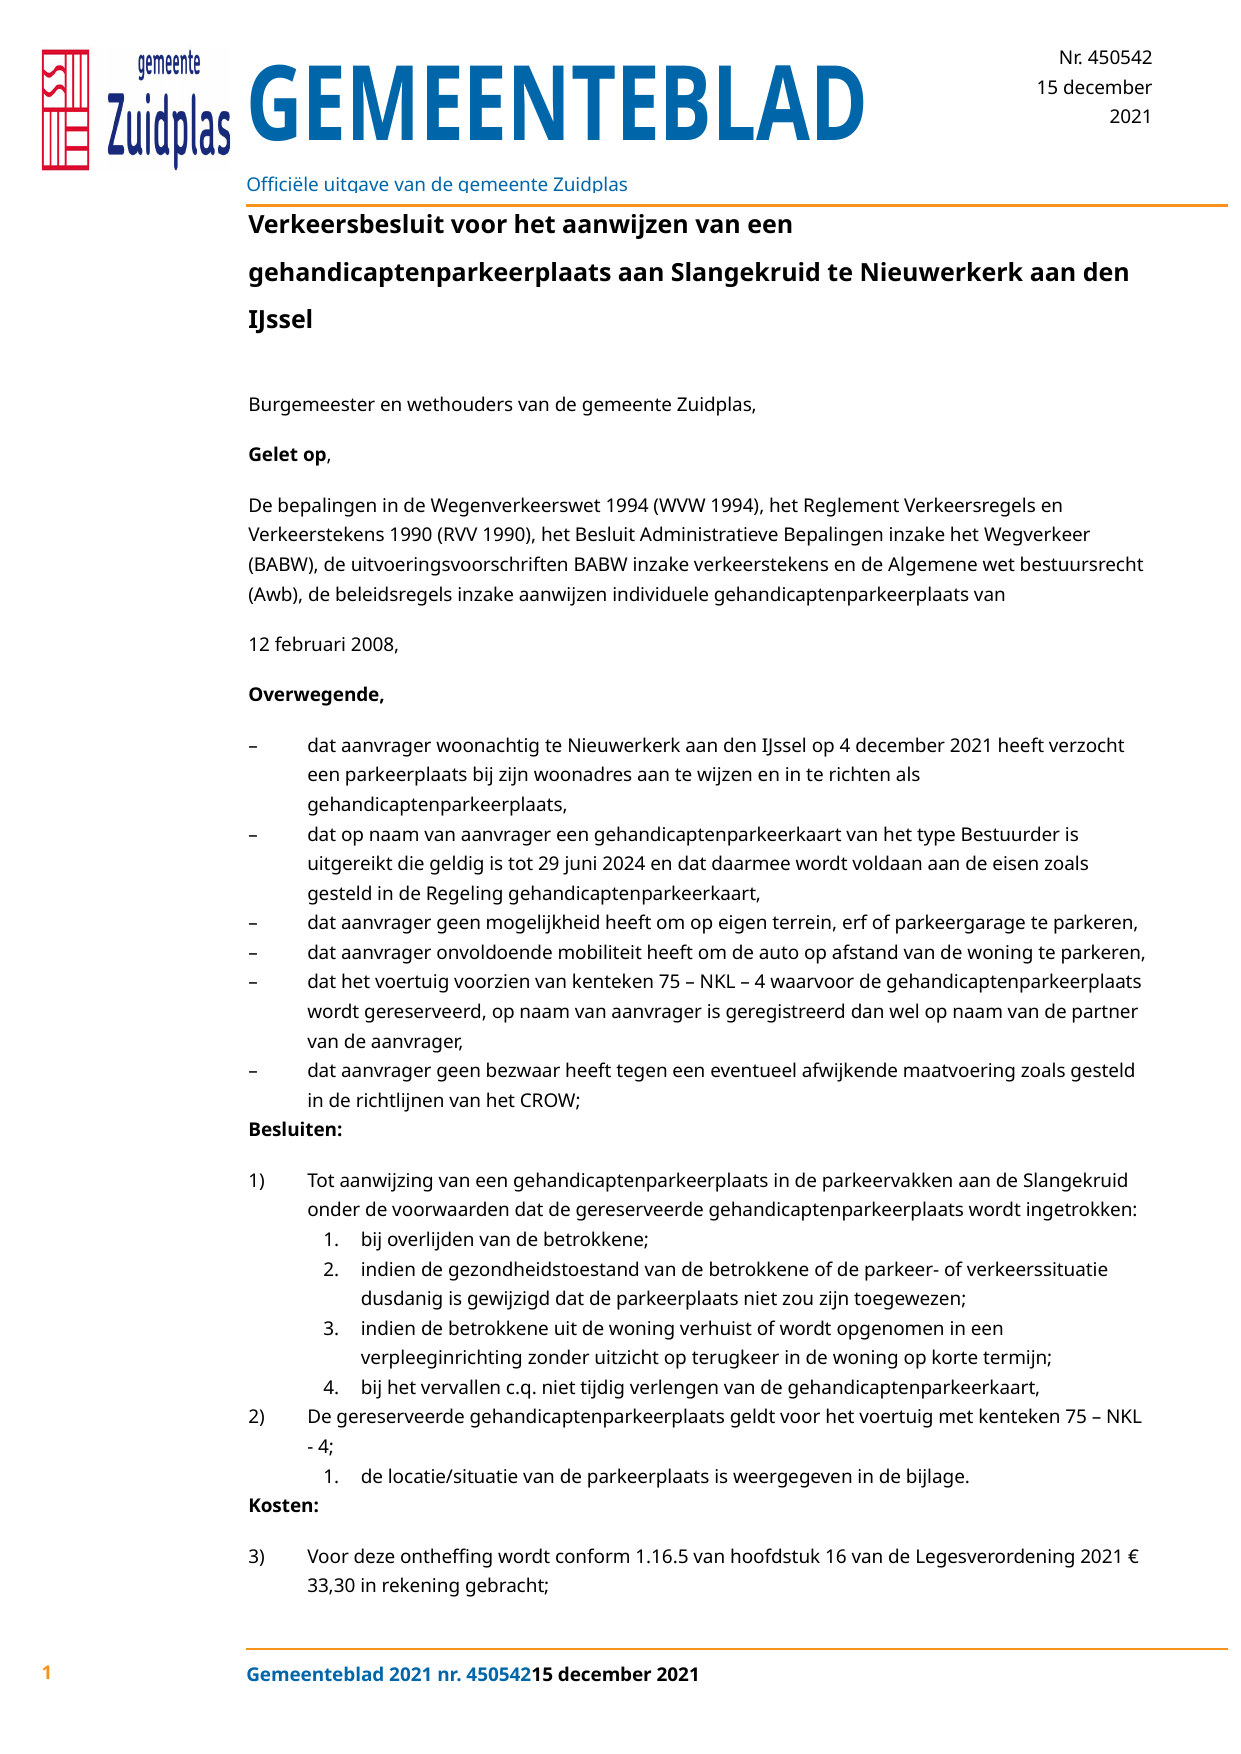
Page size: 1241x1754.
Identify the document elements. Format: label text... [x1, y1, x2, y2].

text 12 februari 2008, [248, 631, 1152, 657]
list De gereserveerde gehandicaptenparkeerplaats geldt voor het voertuig met kenteken 75 – NKL - 4; [248, 1404, 1152, 1459]
text Overwegende, [248, 682, 1152, 707]
list Voor deze ontheffing wordt conform 1.16.5 van hoofdstuk 16 van de Legesverordening 2021 € 33,30 in rekening gebracht; [248, 1543, 1152, 1598]
list de locatie/situatie van de parkeerplaats is weergegeven in de bijlage. [323, 1463, 1152, 1489]
list dat aanvrager geen bezwaar heeft tegen een eventueel afwijkende maatvoering zoals gesteld in de richtlijnen van het CROW; [248, 1057, 1152, 1113]
text Verkeersbesluit voor het aanwijzen van een gehandicaptenparkeerplaats aan Slangekruid te Nieuwerkerk aan den IJssel [248, 207, 1152, 336]
list bij overlijden van de betrokkene; [323, 1226, 1152, 1252]
text Gelet op, [248, 442, 1152, 467]
text Kosten: [248, 1492, 1152, 1518]
text Besluiten: [248, 1117, 1152, 1142]
list dat het voertuig voorzien van kenteken 75 – NKL – 4 waarvoor de gehandicaptenparkeerplaats wordt gereserveerd, op naam van aanvrager is geregistreerd dan wel op naam van de partner van de aanvrager, [248, 969, 1152, 1054]
picture [41, 47, 231, 172]
text De bepalingen in de Wegenverkeerswet 1994 (WVW 1994), het Reglement Verkeersregels en Verkeerstekens 1990 (RVV 1990), het Besluit Administratieve Bepalingen inzake het Wegverkeer (BABW), de uitvoeringsvoorschriften BABW inzake verkeerstekens en de Algemene wet bestuursrecht (Awb), de beleidsregels inzake aanwijzen individuele gehandicaptenparkeerplaats van [248, 492, 1152, 607]
list indien de gezondheidstoestand van de betrokkene of de parkeer- of verkeerssituatie dusdanig is gewijzigd dat de parkeerplaats niet zou zijn toegewezen; [323, 1256, 1152, 1311]
list indien de betrokkene uit de woning verhuist of wordt opgenomen in een verpleeginrichting zonder uitzicht op terugkeer in de woning op korte termijn; [323, 1315, 1152, 1370]
list bij het vervallen c.q. niet tijdig verlengen van de gehandicaptenparkeerkaart, [323, 1374, 1152, 1400]
list dat aanvrager geen mogelijkheid heeft om op eigen terrein, erf of parkeergarage te parkeren, [248, 909, 1152, 935]
list Tot aanwijzing van een gehandicaptenparkeerplaats in de parkeervakken aan de Slangekruid onder de voorwaarden dat de gereserveerde gehandicaptenparkeerplaats wordt ingetrokken: [248, 1167, 1152, 1222]
list dat op naam van aanvrager een gehandicaptenparkeerkaart van het type Bestuurder is uitgereikt die geldig is tot 29 juni 2024 en dat daarmee wordt voldaan aan de eisen zoals gesteld in de Regeling gehandicapten­parkeerkaart, [248, 821, 1152, 906]
text Burgemeester en wethouders van de gemeente Zuidplas, [248, 391, 1152, 417]
list dat aanvrager woonachtig te Nieuwerkerk aan den IJssel op 4 december 2021 heeft verzocht een parkeerplaats bij zijn woonadres aan te wijzen en in te richten als gehandicaptenparkeerplaats, [248, 732, 1152, 817]
list dat aanvrager onvoldoende mobiliteit heeft om de auto op afstand van de woning te parkeren, [248, 939, 1152, 965]
